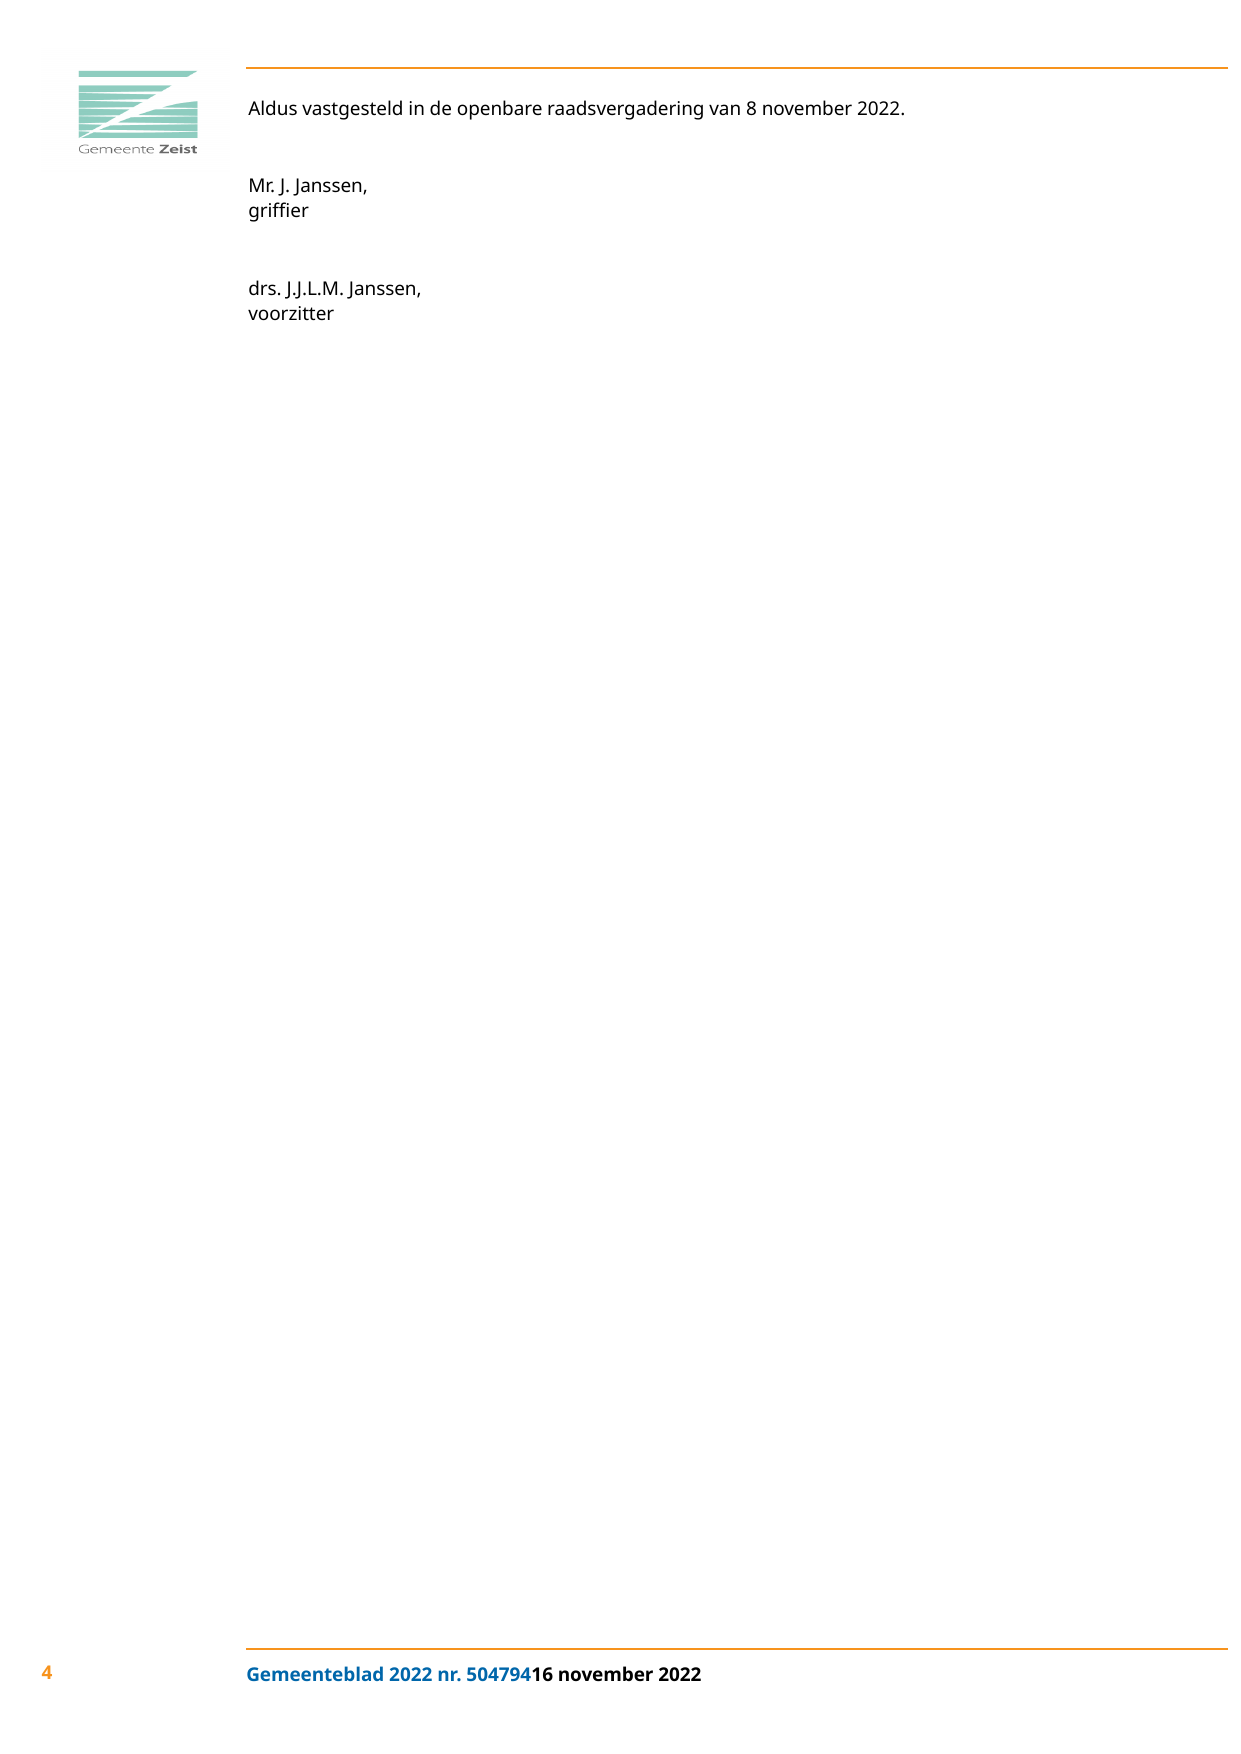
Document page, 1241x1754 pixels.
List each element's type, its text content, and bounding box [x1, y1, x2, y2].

text drs. J.J.L.M. Janssen, [248, 275, 1152, 301]
text griffier [248, 198, 1152, 223]
text Mr. J. Janssen, [248, 172, 1152, 198]
picture [41, 47, 231, 172]
text Aldus vastgesteld in de openbare raadsvergadering van 8 november 2022. [248, 95, 1152, 121]
text voorzitter [248, 301, 1152, 326]
